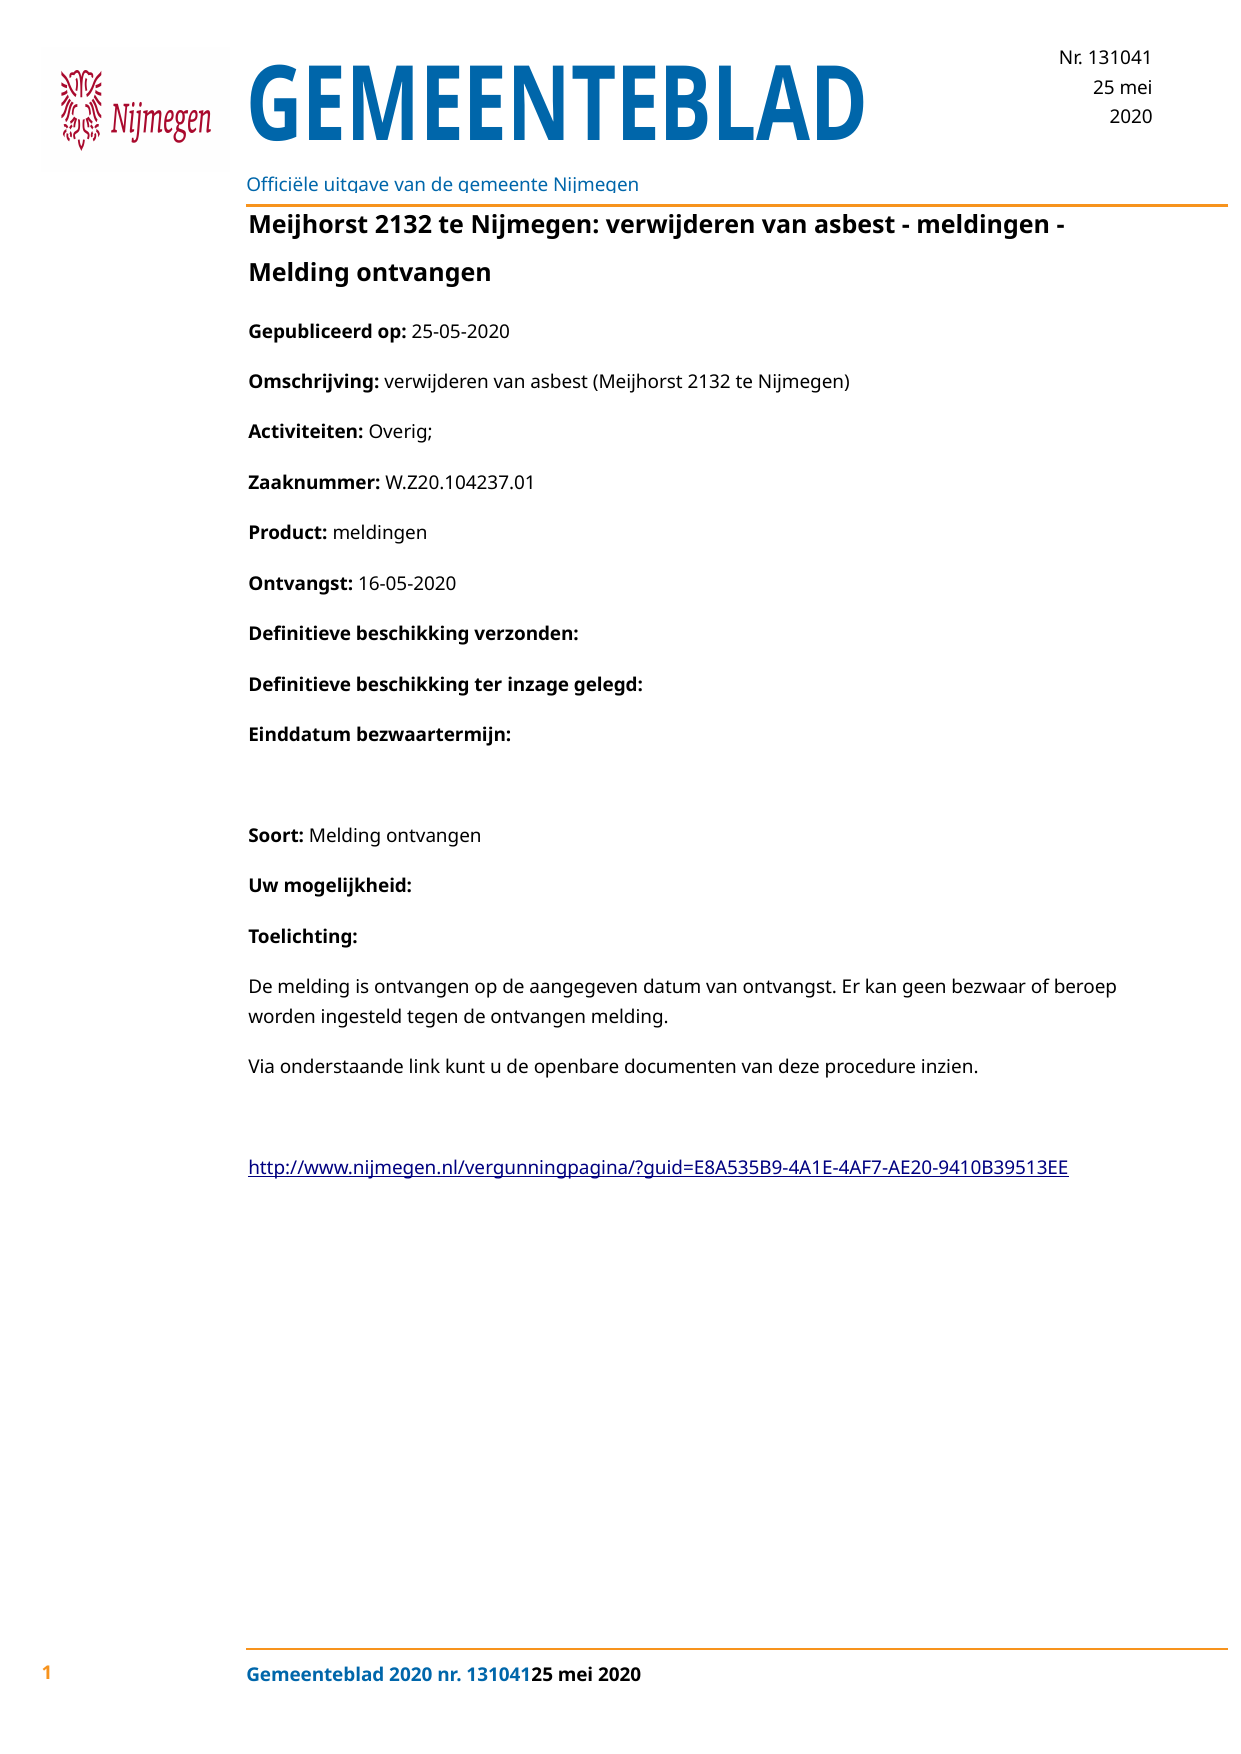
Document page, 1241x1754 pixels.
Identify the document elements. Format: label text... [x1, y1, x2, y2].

text Meijhorst 2132 te Nijmegen: verwijderen van asbest - meldingen - Melding ontvangen [248, 207, 1152, 288]
text Omschrijving: verwijderen van asbest (Meijhorst 2132 te Nijmegen) [248, 368, 1152, 394]
text Soort: Melding ontvangen [248, 822, 1152, 848]
text Uw mogelijkheid: [248, 872, 1152, 898]
text Einddatum bezwaartermijn: [248, 721, 1152, 747]
picture [41, 47, 231, 172]
text Activiteiten: Overig; [248, 419, 1152, 444]
text Via onderstaande link kunt u de openbare documenten van deze procedure inzien. [248, 1053, 1152, 1079]
text Ontvangst: 16-05-2020 [248, 570, 1152, 596]
text Gepubliceerd op: 25-05-2020 [248, 318, 1152, 344]
text Definitieve beschikking ter inzage gelegd: [248, 671, 1152, 697]
text Zaaknummer: W.Z20.104237.01 [248, 469, 1152, 495]
text http://www.nijmegen.nl/vergunningpagina/?guid=E8A535B9-4A1E-4AF7-AE20-9410B39513EE [248, 1154, 1152, 1180]
text Toelichting: [248, 923, 1152, 949]
text Definitieve beschikking verzonden: [248, 620, 1152, 646]
text Product: meldingen [248, 519, 1152, 545]
text De melding is ontvangen op de aangegeven datum van ontvangst. Er kan geen bezwaar of beroep worden ingesteld tegen de ontvangen melding. [248, 973, 1152, 1029]
